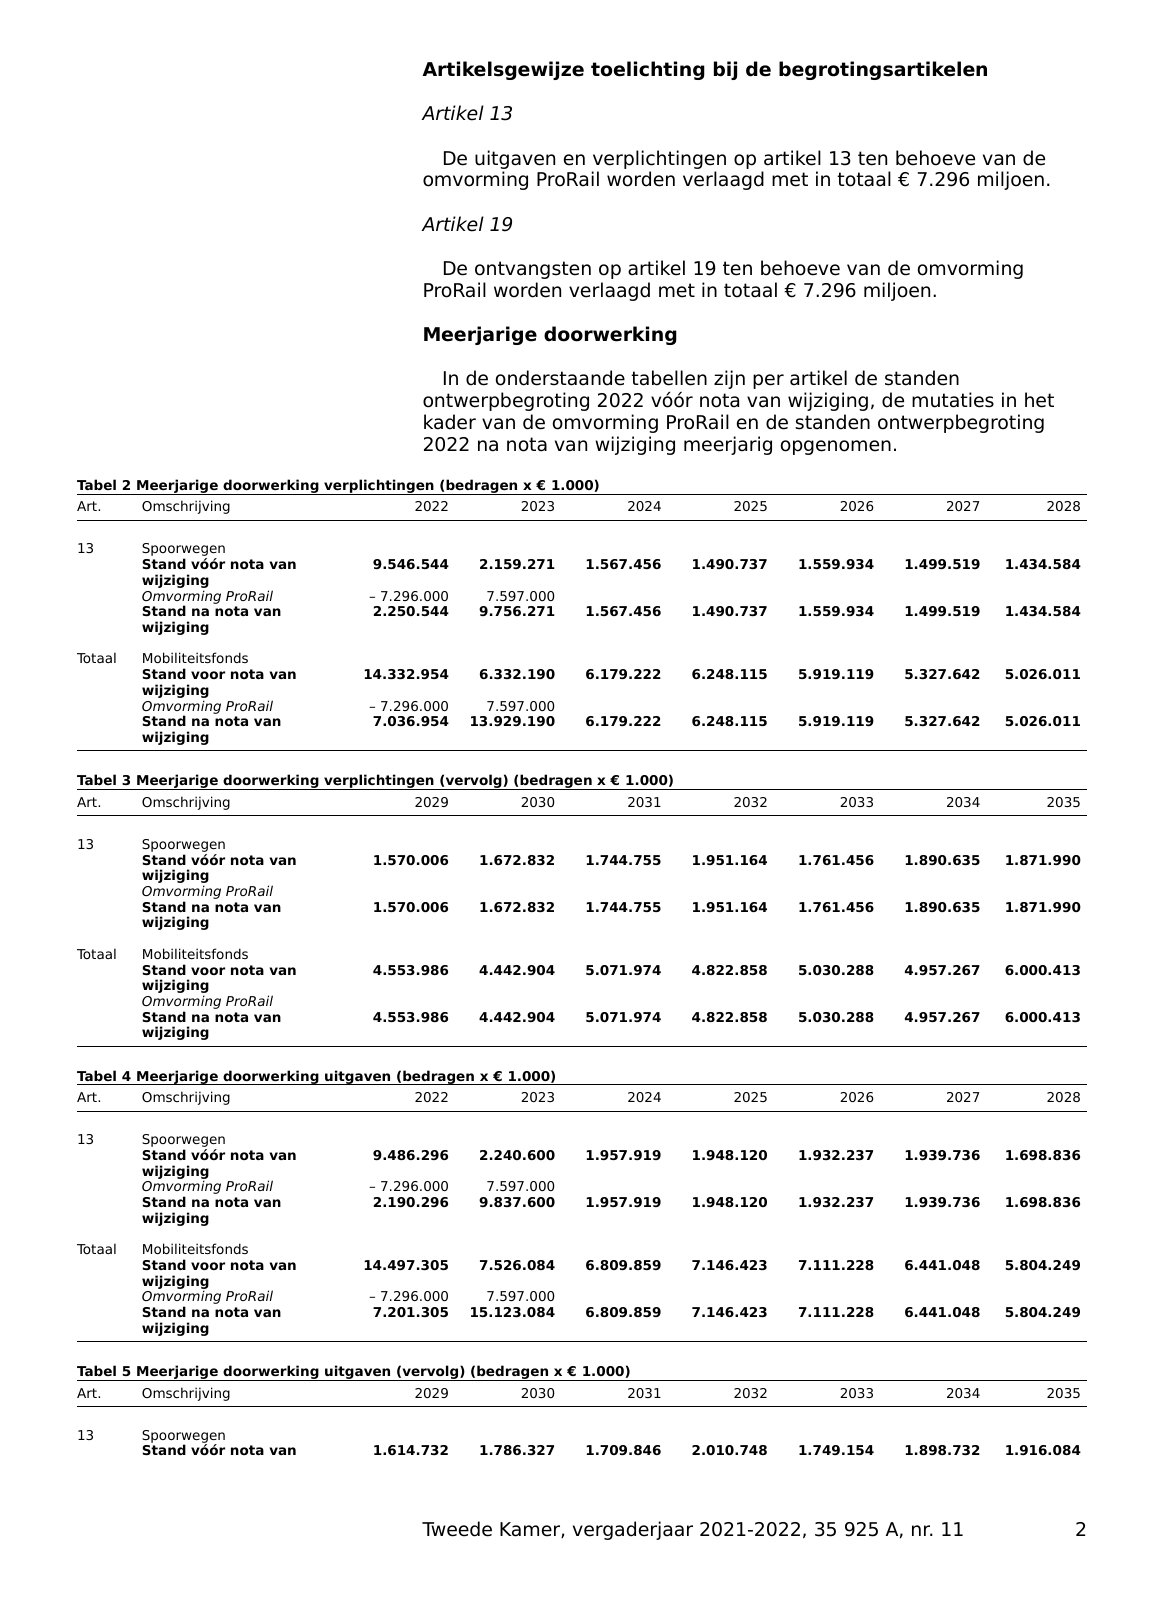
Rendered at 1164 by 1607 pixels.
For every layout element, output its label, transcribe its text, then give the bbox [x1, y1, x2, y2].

table_cell [667, 884, 773, 899]
table_cell [136, 636, 348, 651]
table_cell [667, 1112, 773, 1132]
table_cell [986, 816, 1087, 837]
table_cell 2029 [348, 1381, 455, 1406]
table_cell Stand vóór nota van wijziging [136, 557, 348, 588]
table_cell [774, 651, 880, 667]
table_cell Totaal [77, 1242, 136, 1258]
table_cell 1.567.456 [561, 604, 667, 636]
table_cell – 7.296.000 [348, 1179, 455, 1195]
table_cell – 7.296.000 [348, 699, 455, 714]
table_cell 1.890.635 [880, 852, 986, 884]
table_cell 1.761.456 [774, 900, 880, 931]
table_cell [986, 947, 1087, 962]
table_cell [77, 900, 136, 931]
table_cell Stand na nota van wijziging [136, 1010, 348, 1046]
table_cell 13 [77, 541, 136, 557]
table_header Tabel 2 Meerjarige doorwerking verplichtingen (bedragen x € 1.000) [77, 478, 1087, 493]
table_cell 2031 [561, 790, 667, 815]
table_cell [774, 699, 880, 714]
table_cell [77, 1289, 136, 1305]
table_cell [986, 588, 1087, 604]
table_cell [986, 636, 1087, 651]
table_cell 4.822.858 [667, 963, 773, 994]
table_cell [561, 816, 667, 837]
table_header Tabel 4 Meerjarige doorwerking uitgaven (bedragen x € 1.000) [77, 1069, 1087, 1084]
table_cell 13 [77, 1428, 136, 1443]
table_cell [774, 994, 880, 1009]
table_cell 2027 [880, 495, 986, 520]
table_cell 2025 [667, 495, 773, 520]
table_cell 1.490.737 [667, 557, 773, 588]
table_cell [561, 1132, 667, 1148]
table_cell 5.030.288 [774, 963, 880, 994]
table_cell [667, 1407, 773, 1427]
table_cell 1.871.990 [986, 900, 1087, 931]
table_cell 7.146.423 [667, 1305, 773, 1341]
table_cell 2033 [774, 790, 880, 815]
table_cell Stand voor nota van wijziging [136, 963, 348, 994]
table_cell – 7.296.000 [348, 1289, 455, 1305]
table_cell [880, 931, 986, 947]
table_cell 1.951.164 [667, 852, 773, 884]
table_cell 5.026.011 [986, 714, 1087, 750]
table_cell [77, 1195, 136, 1226]
table_cell [880, 541, 986, 557]
table_cell [667, 816, 773, 837]
table_cell [136, 1226, 348, 1242]
table_cell 1.698.836 [986, 1195, 1087, 1226]
table_cell 6.809.859 [561, 1258, 667, 1289]
table_cell [455, 931, 561, 947]
table_cell [348, 931, 455, 947]
table_cell 6.248.115 [667, 714, 773, 750]
table_cell 1.890.635 [880, 900, 986, 931]
table_cell Spoorwegen [136, 1428, 348, 1443]
table_cell 2031 [561, 1381, 667, 1406]
table_cell 5.030.288 [774, 1010, 880, 1046]
table_cell 2023 [455, 495, 561, 520]
table_cell [986, 521, 1087, 541]
table_cell [667, 699, 773, 714]
table_cell 5.804.249 [986, 1258, 1087, 1289]
table_cell 1.698.836 [986, 1148, 1087, 1179]
table_cell [348, 541, 455, 557]
table_cell [348, 1112, 455, 1132]
table_cell [455, 541, 561, 557]
table_cell 2.190.296 [348, 1195, 455, 1226]
table_cell [667, 651, 773, 667]
table_cell 2033 [774, 1381, 880, 1406]
text In de onderstaande tabellen zijn per artikel de standen ontwerpbegroting 2022 vóór nota van wijziging, de mutaties in het kader van de omvorming ProRail en de standen ontwerpbegroting 2022 na nota van wijziging meerjarig opgenomen. [422, 368, 1087, 456]
table_cell 2024 [561, 1085, 667, 1111]
table_cell 1.744.755 [561, 852, 667, 884]
table_cell [986, 931, 1087, 947]
table_cell Stand na nota van wijziging [136, 1195, 348, 1226]
table_cell [348, 636, 455, 651]
table_cell 6.179.222 [561, 667, 667, 698]
table_cell 1.499.519 [880, 604, 986, 636]
table_cell 5.919.119 [774, 714, 880, 750]
table_cell [774, 884, 880, 899]
table_cell 5.327.642 [880, 714, 986, 750]
table_cell 4.822.858 [667, 1010, 773, 1046]
table_cell 5.071.974 [561, 1010, 667, 1046]
table_cell [77, 699, 136, 714]
table_cell [77, 1305, 136, 1341]
table_cell [455, 884, 561, 899]
table_cell 1.939.736 [880, 1195, 986, 1226]
table_cell 15.123.084 [455, 1305, 561, 1341]
table_cell 1.932.237 [774, 1148, 880, 1179]
table_cell [880, 1242, 986, 1258]
table_cell [667, 588, 773, 604]
table_cell [348, 816, 455, 837]
table_cell 2.250.544 [348, 604, 455, 636]
table_cell [77, 588, 136, 604]
table_cell [667, 636, 773, 651]
table_cell Stand na nota van wijziging [136, 900, 348, 931]
table_cell 9.756.271 [455, 604, 561, 636]
table_cell 13.929.190 [455, 714, 561, 750]
table_cell [77, 852, 136, 884]
table_cell 2030 [455, 790, 561, 815]
table_cell Spoorwegen [136, 541, 348, 557]
table_cell [77, 1010, 136, 1046]
table_cell 2035 [986, 1381, 1087, 1406]
table_cell 2032 [667, 1381, 773, 1406]
table_cell [136, 816, 348, 837]
table_cell [561, 699, 667, 714]
table_cell [986, 1242, 1087, 1258]
table_cell [561, 1428, 667, 1443]
table_cell [136, 521, 348, 541]
table_cell [667, 837, 773, 852]
table_cell [77, 636, 136, 651]
table_cell 1.871.990 [986, 852, 1087, 884]
table_cell [77, 1226, 136, 1242]
table_cell 1.939.736 [880, 1148, 986, 1179]
table_cell [667, 1242, 773, 1258]
table_cell [986, 1428, 1087, 1443]
table_cell 2032 [667, 790, 773, 815]
table_cell Omvorming ProRail [136, 994, 348, 1009]
table_cell Art. [77, 790, 136, 815]
table_cell 5.327.642 [880, 667, 986, 698]
table_cell 2029 [348, 790, 455, 815]
table_cell 2022 [348, 1085, 455, 1111]
table_cell [77, 714, 136, 750]
table_cell 1.672.832 [455, 852, 561, 884]
table_cell Mobiliteitsfonds [136, 1242, 348, 1258]
table_cell [986, 884, 1087, 899]
table_cell [774, 588, 880, 604]
table_cell 5.804.249 [986, 1305, 1087, 1341]
table_cell 14.332.954 [348, 667, 455, 698]
table_cell 6.179.222 [561, 714, 667, 750]
table_cell Stand na nota van wijziging [136, 604, 348, 636]
table_cell [986, 651, 1087, 667]
text De uitgaven en verplichtingen op artikel 13 ten behoeve van de omvorming ProRail worden verlaagd met in totaal € 7.296 miljoen. [422, 147, 1087, 191]
table_cell [348, 651, 455, 667]
table_cell 2.159.271 [455, 557, 561, 588]
table_cell 2026 [774, 495, 880, 520]
table_cell Mobiliteitsfonds [136, 947, 348, 962]
table_cell Stand na nota van wijziging [136, 1305, 348, 1341]
table_cell Art. [77, 1381, 136, 1406]
table_cell 1.932.237 [774, 1195, 880, 1226]
table_cell [774, 1289, 880, 1305]
table_cell [880, 1226, 986, 1242]
table_cell 7.597.000 [455, 699, 561, 714]
table_cell 7.597.000 [455, 1179, 561, 1195]
table_cell 1.672.832 [455, 900, 561, 931]
table_cell Stand na nota van wijziging [136, 714, 348, 750]
table_cell [561, 947, 667, 962]
table_cell 6.809.859 [561, 1305, 667, 1341]
table_cell Stand voor nota van wijziging [136, 1258, 348, 1289]
table_cell [455, 837, 561, 852]
table_header Tabel 5 Meerjarige doorwerking uitgaven (vervolg) (bedragen x € 1.000) [77, 1364, 1087, 1380]
table_cell 4.553.986 [348, 963, 455, 994]
table_cell [774, 1242, 880, 1258]
table_cell [561, 588, 667, 604]
table_cell 1.786.327 [455, 1443, 561, 1459]
table_cell 2034 [880, 1381, 986, 1406]
table_cell Omvorming ProRail [136, 588, 348, 604]
table_cell [348, 837, 455, 852]
table_cell [774, 1112, 880, 1132]
table_cell 1.948.120 [667, 1195, 773, 1226]
table_cell [77, 1258, 136, 1289]
table_cell [774, 1179, 880, 1195]
table_cell 6.441.048 [880, 1258, 986, 1289]
table_cell [986, 837, 1087, 852]
table_cell – 7.296.000 [348, 588, 455, 604]
table_cell Art. [77, 1085, 136, 1111]
table_cell [455, 1242, 561, 1258]
table_cell 7.597.000 [455, 588, 561, 604]
table_cell [77, 963, 136, 994]
table_cell 6.332.190 [455, 667, 561, 698]
table_cell 2027 [880, 1085, 986, 1111]
table_cell 4.957.267 [880, 1010, 986, 1046]
table_cell 7.111.228 [774, 1258, 880, 1289]
table_cell Omschrijving [136, 1381, 348, 1406]
table_cell [561, 884, 667, 899]
table_cell [561, 1179, 667, 1195]
table_cell 1.559.934 [774, 604, 880, 636]
table_cell [774, 837, 880, 852]
table_cell 2030 [455, 1381, 561, 1406]
table_cell [880, 994, 986, 1009]
table_cell 1.761.456 [774, 852, 880, 884]
table_cell 5.071.974 [561, 963, 667, 994]
table_cell [561, 636, 667, 651]
table_cell [667, 1428, 773, 1443]
table_cell 7.111.228 [774, 1305, 880, 1341]
table_cell [455, 1112, 561, 1132]
table_cell Stand voor nota van wijziging [136, 667, 348, 698]
table_cell [774, 947, 880, 962]
table_cell [667, 541, 773, 557]
table_cell [880, 1179, 986, 1195]
table_cell [136, 931, 348, 947]
table_cell 7.036.954 [348, 714, 455, 750]
table_cell Totaal [77, 651, 136, 667]
table_cell 1.744.755 [561, 900, 667, 931]
table_cell [667, 521, 773, 541]
table_cell [986, 1132, 1087, 1148]
table_cell [455, 816, 561, 837]
table_cell [561, 1242, 667, 1258]
table_cell [455, 521, 561, 541]
table_cell 1.499.519 [880, 557, 986, 588]
table_cell 1.957.919 [561, 1195, 667, 1226]
table_cell 1.490.737 [667, 604, 773, 636]
table_cell Omschrijving [136, 790, 348, 815]
table_cell [667, 1132, 773, 1148]
table_cell [880, 651, 986, 667]
table_cell 2025 [667, 1085, 773, 1111]
table_cell 1.570.006 [348, 900, 455, 931]
table_cell [774, 521, 880, 541]
table_cell [77, 1407, 136, 1427]
table_cell [77, 931, 136, 947]
table_cell 4.442.904 [455, 963, 561, 994]
table_cell 2024 [561, 495, 667, 520]
table_cell Omschrijving [136, 495, 348, 520]
table_cell 1.749.154 [774, 1443, 880, 1459]
table_cell [880, 1407, 986, 1427]
table_cell Omvorming ProRail [136, 1289, 348, 1305]
table_cell [986, 541, 1087, 557]
table_cell 2023 [455, 1085, 561, 1111]
table_cell [774, 636, 880, 651]
table_cell [136, 1112, 348, 1132]
table_cell [774, 541, 880, 557]
table_cell Spoorwegen [136, 837, 348, 852]
table_cell 6.441.048 [880, 1305, 986, 1341]
subtitle Artikel 13 [422, 103, 1087, 125]
table_cell [986, 1179, 1087, 1195]
table_cell [77, 604, 136, 636]
table_cell 4.957.267 [880, 963, 986, 994]
table_cell [561, 931, 667, 947]
table_cell [774, 1428, 880, 1443]
table_cell 14.497.305 [348, 1258, 455, 1289]
table_cell Omschrijving [136, 1085, 348, 1111]
table_cell 2.240.600 [455, 1148, 561, 1179]
table_cell 7.146.423 [667, 1258, 773, 1289]
table_cell 2.010.748 [667, 1443, 773, 1459]
table_cell 7.526.084 [455, 1258, 561, 1289]
table_cell [986, 1226, 1087, 1242]
table_cell 1.434.584 [986, 557, 1087, 588]
table_cell [77, 994, 136, 1009]
table_cell [455, 1132, 561, 1148]
table_cell 13 [77, 1132, 136, 1148]
table_cell [561, 1407, 667, 1427]
table_cell [561, 994, 667, 1009]
table_cell [561, 1289, 667, 1305]
table_cell [561, 651, 667, 667]
table_cell [348, 1428, 455, 1443]
table_cell [880, 816, 986, 837]
table_cell 13 [77, 837, 136, 852]
table_cell [667, 994, 773, 1009]
table_cell 4.553.986 [348, 1010, 455, 1046]
table_cell [561, 521, 667, 541]
table_cell [880, 1132, 986, 1148]
table_cell 6.000.413 [986, 1010, 1087, 1046]
table_cell [348, 947, 455, 962]
table_cell Stand vóór nota van wijziging [136, 852, 348, 884]
subtitle Artikelsgewijze toelichting bij de begrotingsartikelen [422, 59, 1087, 81]
table_cell 1.709.846 [561, 1443, 667, 1459]
table_cell [880, 947, 986, 962]
table_cell [77, 521, 136, 541]
table_cell 2026 [774, 1085, 880, 1111]
table_cell 5.026.011 [986, 667, 1087, 698]
table_cell 6.000.413 [986, 963, 1087, 994]
table_cell 1.951.164 [667, 900, 773, 931]
table_cell Omvorming ProRail [136, 699, 348, 714]
table_cell [880, 588, 986, 604]
table_cell [348, 1226, 455, 1242]
table_cell 9.837.600 [455, 1195, 561, 1226]
table_cell Stand vóór nota van [136, 1443, 348, 1459]
table_cell [77, 884, 136, 899]
table_cell [348, 884, 455, 899]
table_cell [455, 1407, 561, 1427]
table_cell [77, 557, 136, 588]
table_cell [880, 699, 986, 714]
table_cell Mobiliteitsfonds [136, 651, 348, 667]
table_cell [880, 1428, 986, 1443]
table_cell [880, 1112, 986, 1132]
table_cell 1.898.732 [880, 1443, 986, 1459]
table_cell [348, 994, 455, 1009]
table_cell Stand vóór nota van wijziging [136, 1148, 348, 1179]
table_cell [561, 541, 667, 557]
table_cell [455, 636, 561, 651]
table_cell 5.919.119 [774, 667, 880, 698]
table_cell 1.916.084 [986, 1443, 1087, 1459]
table_cell [348, 1132, 455, 1148]
table_cell [880, 636, 986, 651]
table_cell 1.434.584 [986, 604, 1087, 636]
table_cell [77, 1179, 136, 1195]
table_cell [880, 521, 986, 541]
table_cell Art. [77, 495, 136, 520]
table_cell [455, 1428, 561, 1443]
table_cell [986, 1112, 1087, 1132]
table_cell 1.957.919 [561, 1148, 667, 1179]
table_cell Spoorwegen [136, 1132, 348, 1148]
table_cell [77, 1112, 136, 1132]
table_cell 1.567.456 [561, 557, 667, 588]
table_cell [667, 931, 773, 947]
table_cell 2034 [880, 790, 986, 815]
table_cell [667, 947, 773, 962]
table_cell 1.948.120 [667, 1148, 773, 1179]
table_cell [348, 1242, 455, 1258]
table_cell [986, 994, 1087, 1009]
table_cell 2035 [986, 790, 1087, 815]
table_cell [986, 699, 1087, 714]
table_cell 2028 [986, 495, 1087, 520]
table_cell 6.248.115 [667, 667, 773, 698]
table_cell [774, 931, 880, 947]
table_cell Omvorming ProRail [136, 884, 348, 899]
table_cell [561, 837, 667, 852]
subtitle Meerjarige doorwerking [422, 324, 1087, 346]
table_cell 1.570.006 [348, 852, 455, 884]
table_cell Omvorming ProRail [136, 1179, 348, 1195]
text De ontvangsten op artikel 19 ten behoeve van de omvorming ProRail worden verlaagd met in totaal € 7.296 miljoen. [422, 258, 1087, 302]
table_cell 7.597.000 [455, 1289, 561, 1305]
table_cell [774, 1132, 880, 1148]
table_cell [561, 1226, 667, 1242]
table_cell 2028 [986, 1085, 1087, 1111]
table_cell 9.486.296 [348, 1148, 455, 1179]
table_cell [561, 1112, 667, 1132]
table_cell [774, 1407, 880, 1427]
table_cell [986, 1289, 1087, 1305]
table_cell [348, 521, 455, 541]
table_cell 4.442.904 [455, 1010, 561, 1046]
table_cell 2022 [348, 495, 455, 520]
table_cell [986, 1407, 1087, 1427]
subtitle Artikel 19 [422, 213, 1087, 236]
table_cell [348, 1407, 455, 1427]
table_cell 7.201.305 [348, 1305, 455, 1341]
table_cell [77, 1443, 136, 1459]
table_cell [774, 816, 880, 837]
table_cell [667, 1289, 773, 1305]
table_cell [774, 1226, 880, 1242]
table_cell [77, 816, 136, 837]
table_cell [880, 1289, 986, 1305]
table_cell [136, 1407, 348, 1427]
table_cell [455, 1226, 561, 1242]
table_cell [667, 1226, 773, 1242]
table_cell 1.559.934 [774, 557, 880, 588]
table_cell [667, 1179, 773, 1195]
table_cell [77, 667, 136, 698]
table_header Tabel 3 Meerjarige doorwerking verplichtingen (vervolg) (bedragen x € 1.000) [77, 773, 1087, 789]
table_cell [880, 884, 986, 899]
table_cell Totaal [77, 947, 136, 962]
table_cell [455, 651, 561, 667]
table_cell 1.614.732 [348, 1443, 455, 1459]
table_cell 9.546.544 [348, 557, 455, 588]
table_cell [455, 947, 561, 962]
table_cell [455, 994, 561, 1009]
table_cell [880, 837, 986, 852]
table_cell [77, 1148, 136, 1179]
